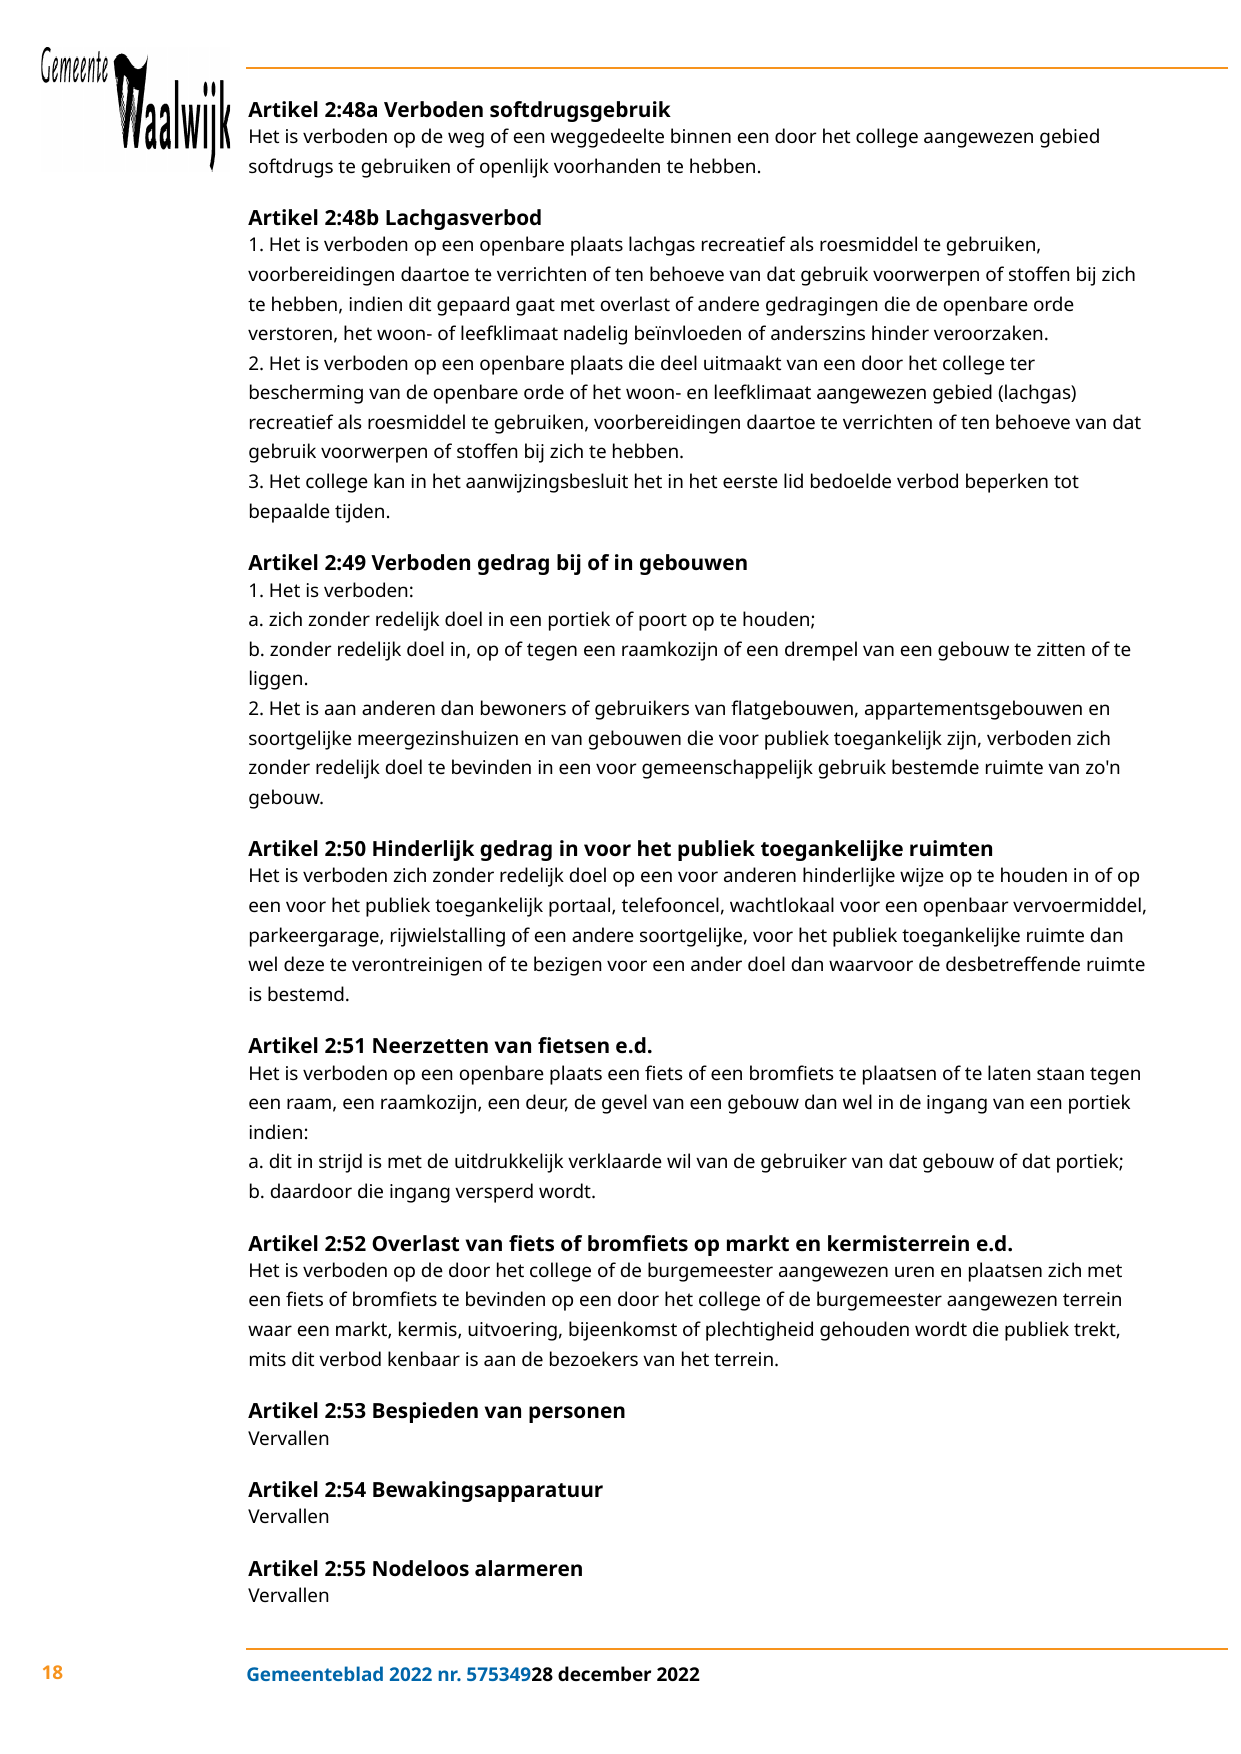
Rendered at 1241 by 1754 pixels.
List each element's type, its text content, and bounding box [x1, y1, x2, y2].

text 1. Het is verboden op een openbare plaats lachgas recreatief als roesmiddel te gebruiken, voorbereidingen daartoe te verrichten of ten behoeve van dat gebruik voorwerpen of stoffen bij zich te hebben, indien dit gepaard gaat met overlast of andere gedragingen die de openbare orde verstoren, het woon- of leefklimaat nadelig beïnvloeden of anderszins hinder veroorzaken. [248, 232, 1152, 346]
text Het is verboden op de door het college of de burgemeester aangewezen uren en plaatsen zich met een fiets of bromfiets te bevinden op een door het college of de burgemeester aangewezen terrein waar een markt, kermis, uitvoering, bijeenkomst of plechtigheid gehouden wordt die publiek trekt, mits dit verbod kenbaar is aan de bezoekers van het terrein. [248, 1257, 1152, 1372]
text Het is verboden zich zonder redelijk doel op een voor anderen hinderlijke wijze op te houden in of op een voor het publiek toegankelijk portaal, telefooncel, wachtlokaal voor een openbaar vervoermiddel, parkeergarage, rijwielstalling of een andere soortgelijke, voor het publiek toegankelijke ruimte dan wel deze te verontreinigen of te bezigen voor een ander doel dan waarvoor de desbetreffende ruimte is bestemd. [248, 863, 1152, 1007]
text b. daardoor die ingang versperd wordt. [248, 1178, 1152, 1204]
picture [41, 47, 231, 172]
text 3. Het college kan in het aanwijzingsbesluit het in het eerste lid bedoelde verbod beperken tot bepaalde tijden. [248, 468, 1152, 524]
text Artikel 2:48b Lachgasverbod [248, 203, 1152, 232]
text Artikel 2:50 Hinderlijk gedrag in voor het publiek toegankelijke ruimten [248, 834, 1152, 863]
text Artikel 2:54 Bewakingsapparatuur [248, 1475, 1152, 1503]
text Het is verboden op de weg of een weggedeelte binnen een door het college aangewezen gebied softdrugs te gebruiken of openlijk voorhanden te hebben. [248, 123, 1152, 178]
text 1. Het is verboden: [248, 577, 1152, 602]
text Vervallen [248, 1425, 1152, 1450]
text Artikel 2:52 Overlast van fiets of bromfiets op markt en kermisterrein e.d. [248, 1229, 1152, 1257]
text a. zich zonder redelijk doel in een portiek of poort op te houden; [248, 606, 1152, 632]
text Artikel 2:51 Neerzetten van fietsen e.d. [248, 1031, 1152, 1060]
text 2. Het is aan anderen dan bewoners of gebruikers van flatgebouwen, appartementsgebouwen en soortgelijke meergezinshuizen en van gebouwen die voor publiek toegankelijk zijn, verboden zich zonder redelijk doel te bevinden in een voor gemeenschappelijk gebruik bestemde ruimte van zo'n gebouw. [248, 695, 1152, 809]
text Artikel 2:48a Verboden softdrugsgebruik [248, 95, 1152, 123]
text a. dit in strijd is met de uitdrukkelijk verklaarde wil van de gebruiker van dat gebouw of dat portiek; [248, 1149, 1152, 1174]
text Het is verboden op een openbare plaats een fiets of een bromfiets te plaatsen of te laten staan tegen een raam, een raamkozijn, een deur, de gevel van een gebouw dan wel in de ingang van een portiek indien: [248, 1060, 1152, 1145]
text 2. Het is verboden op een openbare plaats die deel uitmaakt van een door het college ter bescherming van de openbare orde of het woon- en leefklimaat aangewezen gebied (lachgas) recreatief als roesmiddel te gebruiken, voorbereidingen daartoe te verrichten of ten behoeve van dat gebruik voorwerpen of stoffen bij zich te hebben. [248, 350, 1152, 464]
text Artikel 2:49 Verboden gedrag bij of in gebouwen [248, 548, 1152, 577]
text Artikel 2:55 Nodeloos alarmeren [248, 1554, 1152, 1582]
text Vervallen [248, 1582, 1152, 1608]
text b. zonder redelijk doel in, op of tegen een raamkozijn of een drempel van een gebouw te zitten of te liggen. [248, 636, 1152, 691]
text Artikel 2:53 Bespieden van personen [248, 1396, 1152, 1425]
text Vervallen [248, 1503, 1152, 1529]
